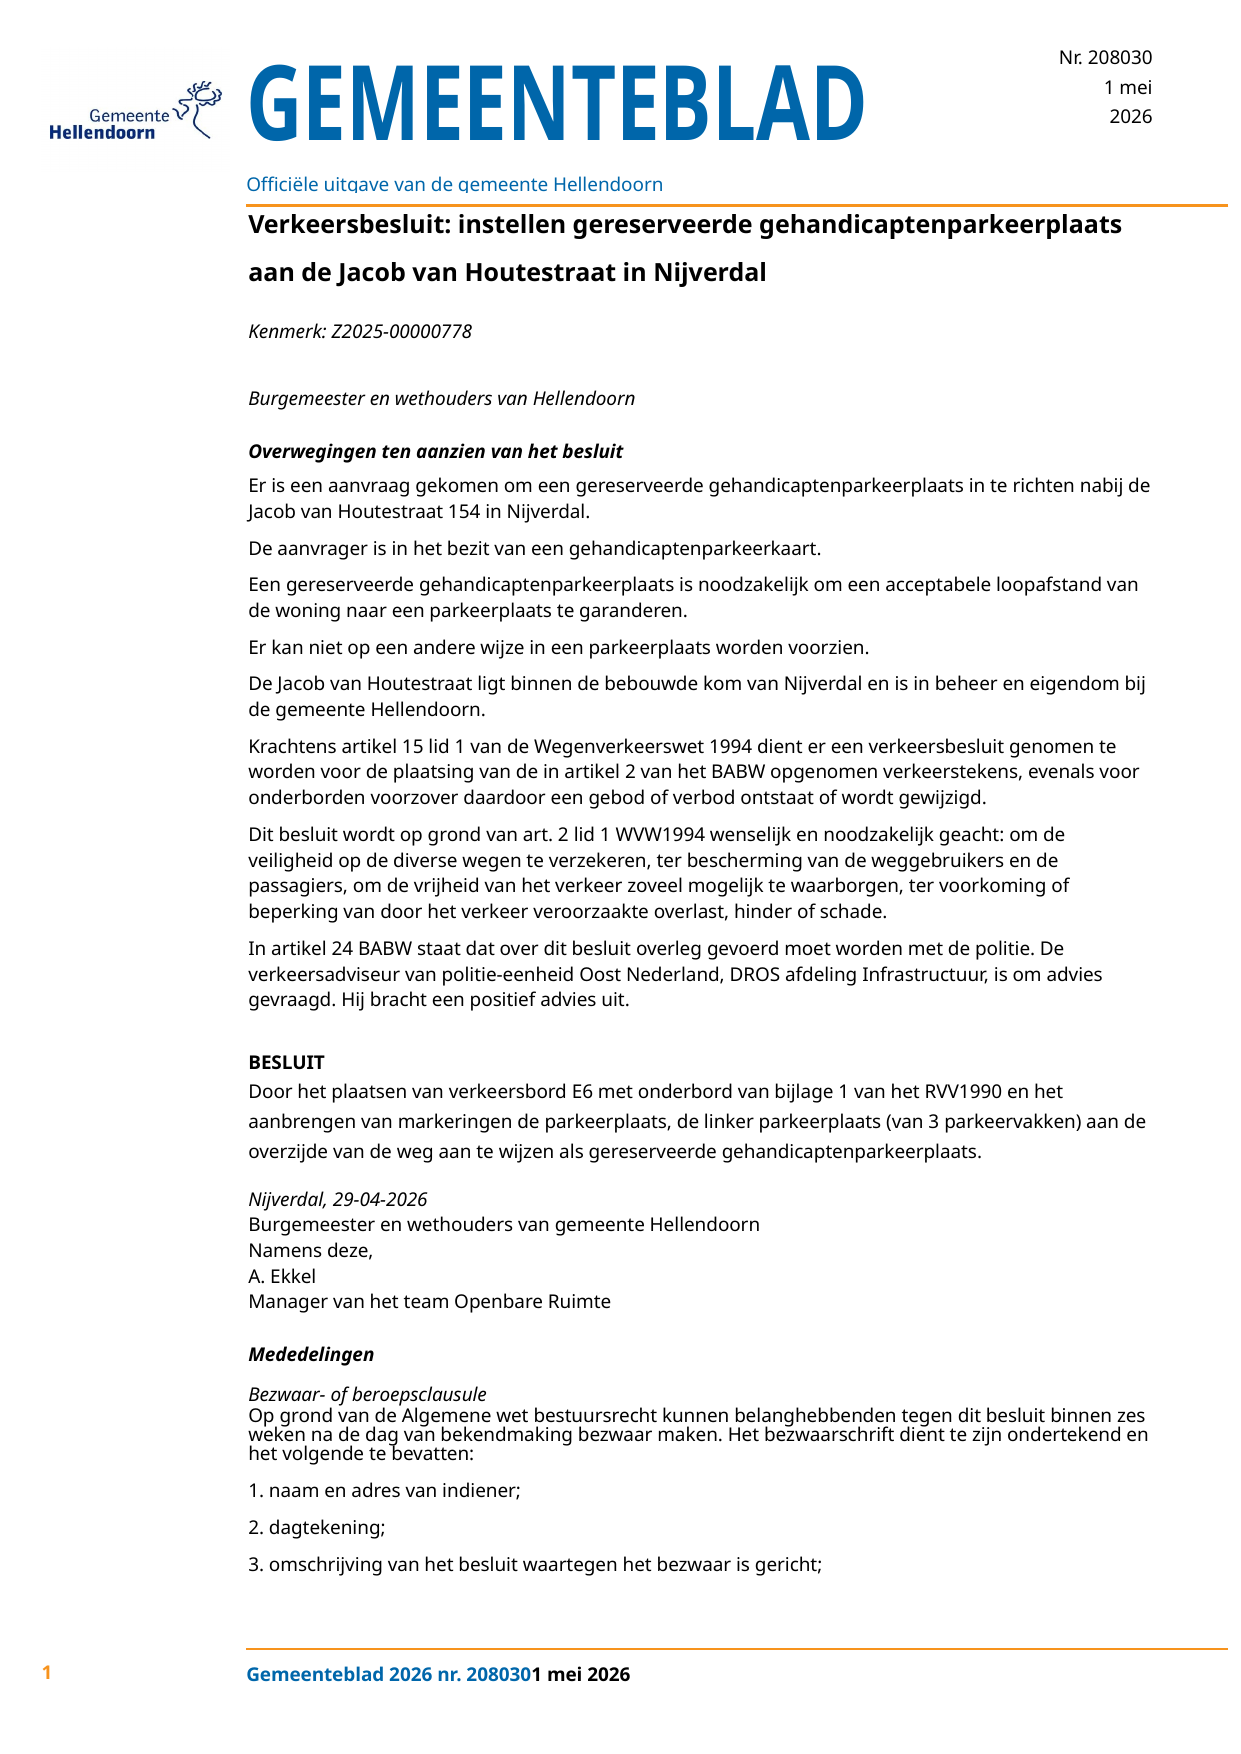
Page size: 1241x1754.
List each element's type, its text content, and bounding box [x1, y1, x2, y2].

text 2. dagtekening; [248, 1519, 1152, 1538]
text Nijverdal, 29-04-2026 [248, 1186, 1152, 1211]
picture [41, 47, 231, 172]
text Er is een aanvraag gekomen om een gereserveerde gehandicaptenparkeerplaats in te richten nabij de Jacob van Houtestraat 154 in Nijverdal. [248, 472, 1152, 524]
text Er kan niet op een andere wijze in een parkeerplaats worden voorzien. [248, 634, 1152, 660]
text Overwegingen ten aanzien van het besluit [248, 438, 1152, 464]
text Mededelingen [248, 1342, 1152, 1367]
text Krachtens artikel 15 lid 1 van de Wegenverkeerswet 1994 dient er een verkeersbesluit genomen te worden voor de plaatsing van de in artikel 2 van het BABW opgenomen verkeerstekens, evenals voor onderborden voorzover daardoor een gebod of verbod ontstaat of wordt gewijzigd. [248, 733, 1152, 810]
text Dit besluit wordt op grond van art. 2 lid 1 WVW1994 wenselijk en noodzakelijk geacht: om de veiligheid op de diverse wegen te verzekeren, ter bescherming van de weggebruikers en de passagiers, om de vrijheid van het verkeer zoveel mogelijk te waarborgen, ter voorkoming of beperking van door het verkeer veroorzaakte overlast, hinder of schade. [248, 821, 1152, 924]
text Een gereserveerde gehandicaptenparkeerplaats is noodzakelijk om een acceptabele loopafstand van de woning naar een parkeerplaats te garanderen. [248, 572, 1152, 623]
text Manager van het team Openbare Ruimte [248, 1289, 1152, 1314]
text Burgemeester en wethouders van Hellendoorn [248, 386, 1152, 411]
text Bezwaar- of beroepsclausule [248, 1381, 1152, 1407]
text Namens deze, [248, 1237, 1152, 1263]
text 3. omschrijving van het besluit waartegen het bezwaar is gericht; [248, 1556, 1152, 1575]
text Burgemeester en wethouders van gemeente Hellendoorn [248, 1211, 1152, 1237]
text BESLUIT [248, 1049, 1152, 1075]
text A. Ekkel [248, 1263, 1152, 1289]
text In artikel 24 BABW staat dat over dit besluit overleg gevoerd moet worden met de politie. De verkeersadviseur van politie-eenheid Oost Nederland, DROS afdeling Infrastructuur, is om advies gevraagd. Hij bracht een positief advies uit. [248, 935, 1152, 1012]
text De aanvrager is in het bezit van een gehandicaptenparkeerkaart. [248, 535, 1152, 561]
text Verkeersbesluit: instellen gereserveerde gehandicaptenparkeerplaats aan de Jacob van Houtestraat in Nijverdal [248, 207, 1152, 288]
text 1. naam en adres van indiener; [248, 1482, 1152, 1501]
text De Jacob van Houtestraat ligt binnen de bebouwde kom van Nijverdal en is in beheer en eigendom bij de gemeente Hellendoorn. [248, 671, 1152, 722]
text Op grond van de Algemene wet bestuursrecht kunnen belanghebbenden tegen dit besluit binnen zes weken na de dag van bekendmaking bezwaar maken. Het bezwaarschrift dient te zijn ondertekend en het volgende te bevatten: [248, 1407, 1152, 1464]
text Door het plaatsen van verkeersbord E6 met onderbord van bijlage 1 van het RVV1990 en het aanbrengen van markeringen de parkeerplaats, de linker parkeerplaats (van 3 parkeervakken) aan de overzijde van de weg aan te wijzen als gereserveerde gehandicaptenparkeerplaats. [248, 1079, 1152, 1164]
text Kenmerk: Z2025-00000778 [248, 318, 1152, 344]
